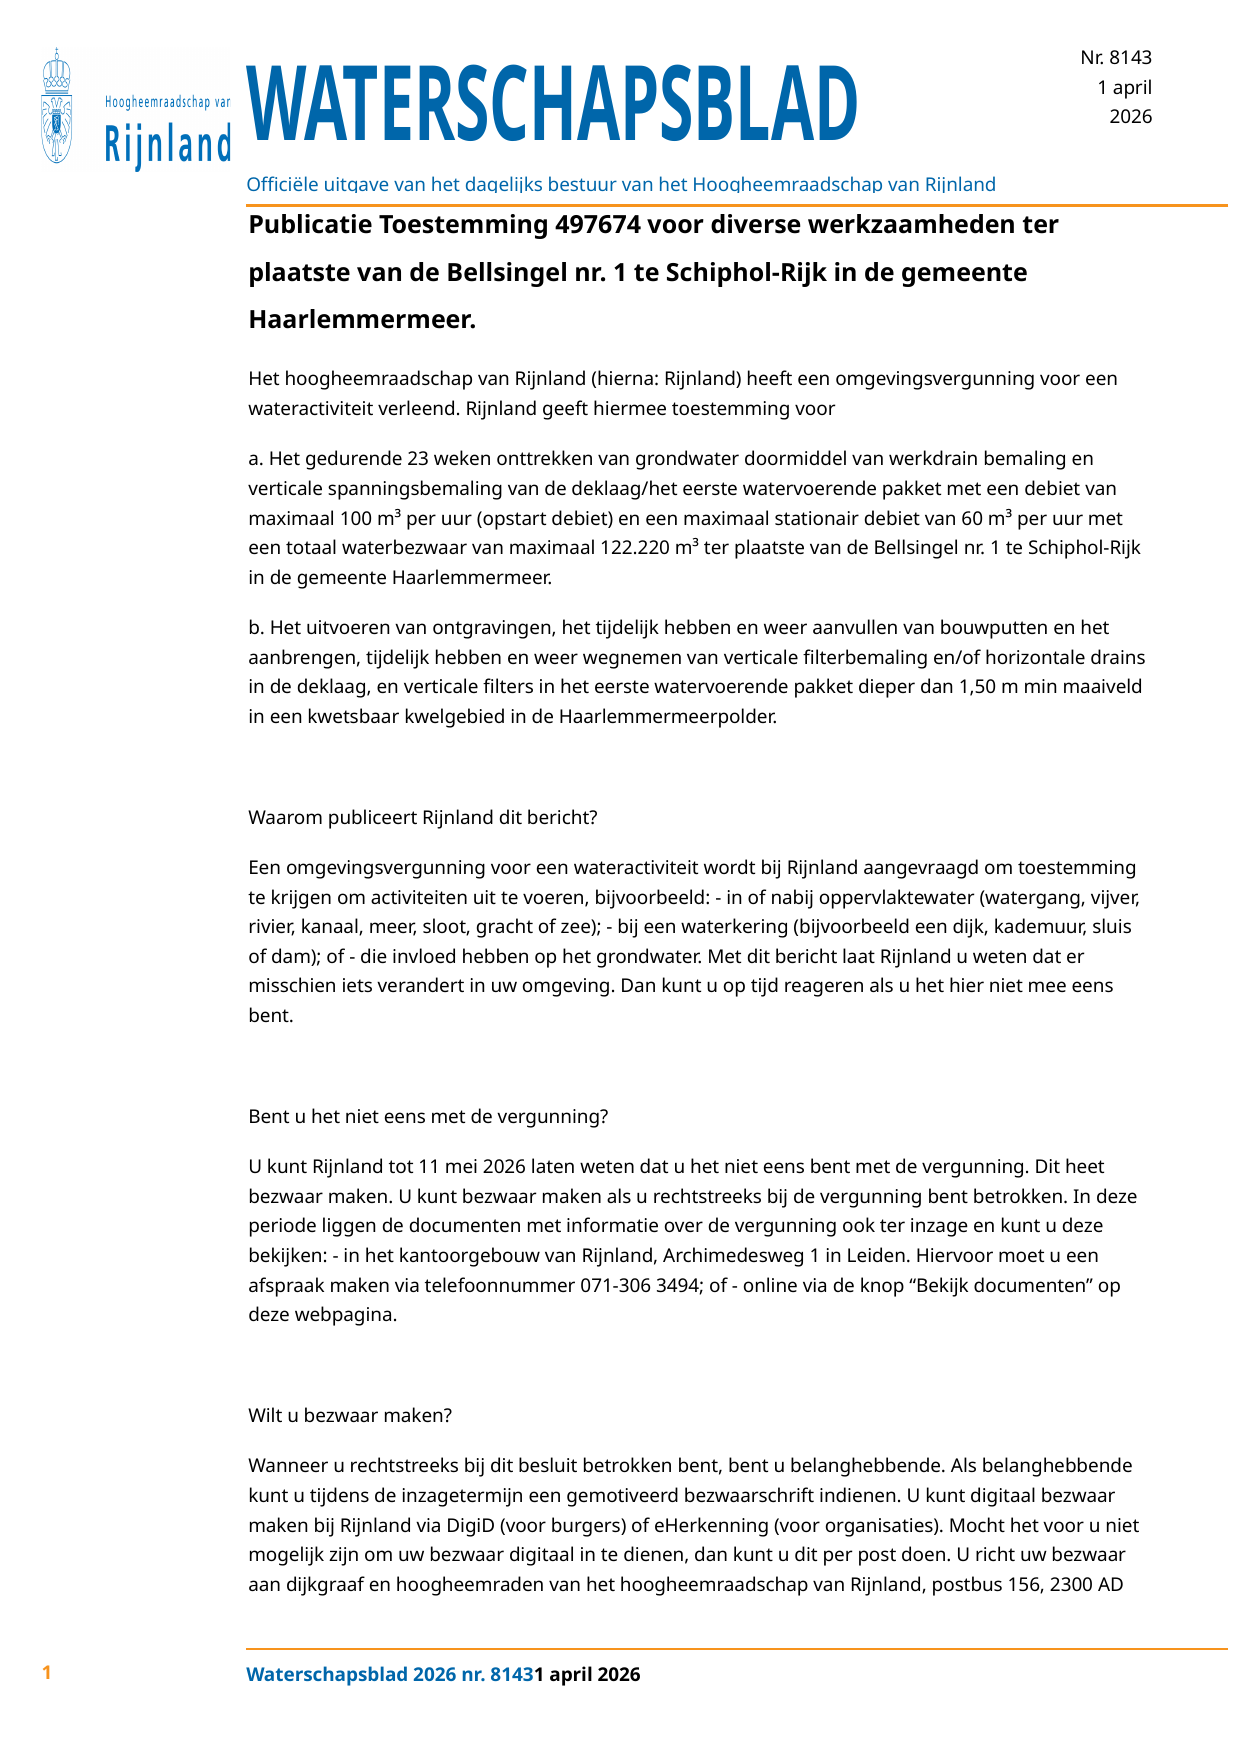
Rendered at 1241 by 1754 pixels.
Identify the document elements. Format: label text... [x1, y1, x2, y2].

text Publicatie Toestemming 497674 voor diverse werkzaamheden ter plaatste van de Bellsingel nr. 1 te Schiphol-Rijk in de gemeente Haarlemmermeer. [248, 207, 1152, 336]
text Waarom publiceert Rijnland dit bericht? [248, 804, 1152, 829]
text Het hoogheemraadschap van Rijnland (hierna: Rijnland) heeft een omgevingsvergunning voor een wateractiviteit verleend. Rijnland geeft hiermee toestemming voor [248, 366, 1152, 421]
text Wilt u bezwaar maken? [248, 1402, 1152, 1428]
text U kunt Rijnland tot 11 mei 2026 laten weten dat u het niet eens bent met de vergunning. Dit heet bezwaar maken. U kunt bezwaar maken als u rechtstreeks bij de vergunning bent betrokken. In deze periode liggen de documenten met informatie over de vergunning ook ter inzage en kunt u deze bekijken: - in het kantoorgebouw van Rijnland, Archimedesweg 1 in Leiden. Hiervoor moet u een afspraak maken via telefoonnummer 071-306 3494; of - online via de knop “Bekijk documenten” op deze webpagina. [248, 1153, 1152, 1327]
text a. Het gedurende 23 weken onttrekken van grondwater doormiddel van werkdrain bemaling en verticale spanningsbemaling van de deklaag/het eerste watervoerende pakket met een debiet van maximaal 100 m³ per uur (opstart debiet) en een maximaal stationair debiet van 60 m³ per uur met een totaal waterbezwaar van maximaal 122.220 m³ ter plaatste van de Bellsingel nr. 1 te Schiphol-Rijk in de gemeente Haarlemmermeer. [248, 446, 1152, 589]
text Een omgevingsvergunning voor een wateractiviteit wordt bij Rijnland aangevraagd om toestemming te krijgen om activiteiten uit te voeren, bijvoorbeeld: - in of nabij oppervlaktewater (watergang, vijver, rivier, kanaal, meer, sloot, gracht of zee); - bij een waterkering (bijvoorbeeld een dijk, kademuur, sluis of dam); of - die invloed hebben op het grondwater. Met dit bericht laat Rijnland u weten dat er misschien iets verandert in uw omgeving. Dan kunt u op tijd reageren als u het hier niet mee eens bent. [248, 854, 1152, 1028]
text Bent u het niet eens met de vergunning? [248, 1103, 1152, 1129]
picture [41, 47, 231, 172]
text b. Het uitvoeren van ontgravingen, het tijdelijk hebben en weer aanvullen van bouwputten en het aanbrengen, tijdelijk hebben en weer wegnemen van verticale filterbemaling en/of horizontale drains in de deklaag, en verticale filters in het eerste watervoerende pakket dieper dan 1,50 m min maaiveld in een kwetsbaar kwelgebied in de Haarlemmermeerpolder. [248, 614, 1152, 729]
text Wanneer u rechtstreeks bij dit besluit betrokken bent, bent u belanghebbende. Als belanghebbende kunt u tijdens de inzagetermijn een gemotiveerd bezwaarschrift indienen. U kunt digitaal bezwaar maken bij Rijnland via DigiD (voor burgers) of eHerkenning (voor organisaties). Mocht het voor u niet mogelijk zijn om uw bezwaar digitaal in te dienen, dan kunt u dit per post doen. U richt uw bezwaar aan dijkgraaf en hoogheemraden van het hoogheemraadschap van Rijnland, postbus 156, 2300 AD [248, 1453, 1152, 1597]
